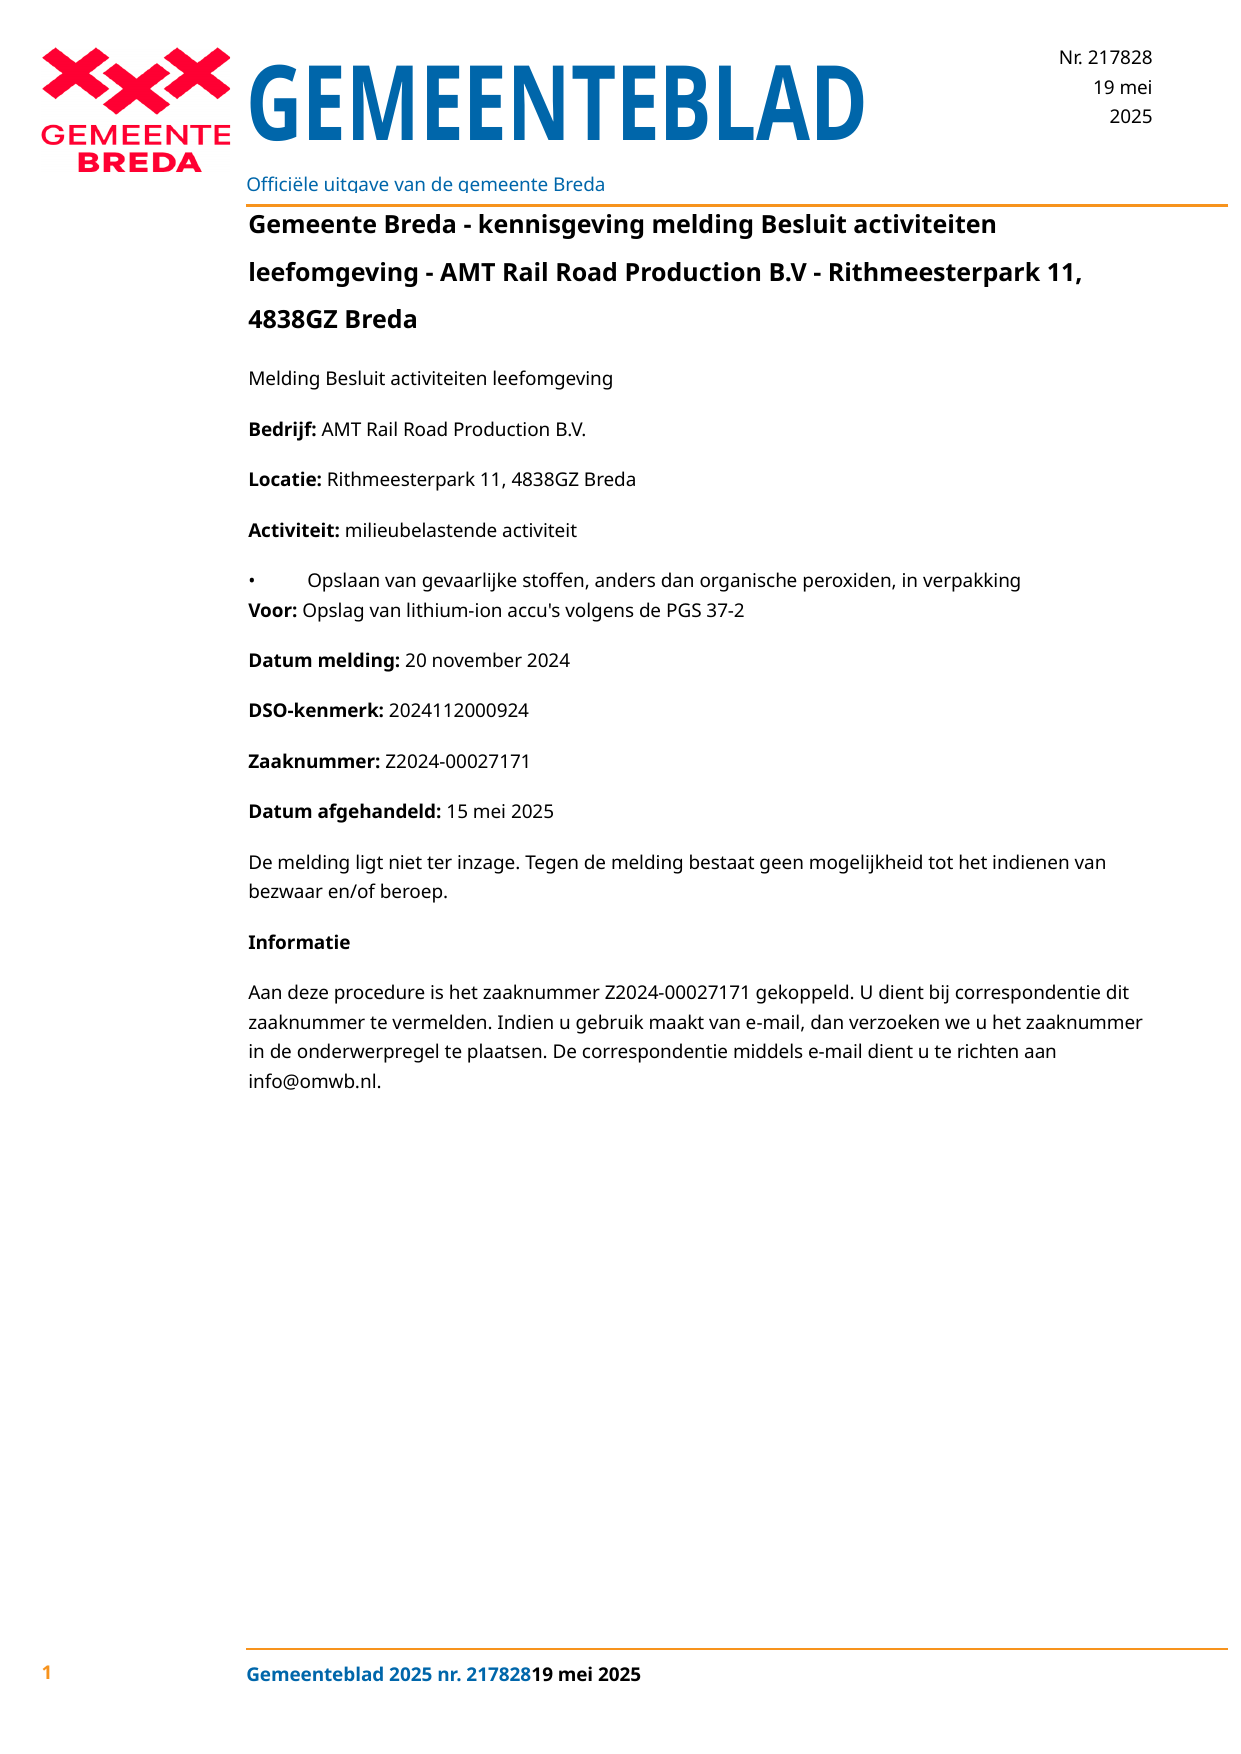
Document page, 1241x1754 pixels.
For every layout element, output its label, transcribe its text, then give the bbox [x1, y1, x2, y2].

text Bedrijf: AMT Rail Road Production B.V. [248, 416, 1152, 442]
text Zaaknummer: Z2024-00027171 [248, 748, 1152, 774]
list Opslaan van gevaarlijke stoffen, anders dan organische peroxiden, in verpakking [248, 567, 1152, 593]
text Melding Besluit activiteiten leefomgeving [248, 366, 1152, 391]
text De melding ligt niet ter inzage. Tegen de melding bestaat geen mogelijkheid tot het indienen van bezwaar en/of beroep. [248, 849, 1152, 904]
text DSO-kenmerk: 2024112000924 [248, 698, 1152, 723]
text Aan deze procedure is het zaaknummer Z2024-00027171 gekoppeld. U dient bij correspondentie dit zaaknummer te vermelden. Indien u gebruik maakt van e-mail, dan verzoeken we u het zaaknummer in de onderwerpregel te plaatsen. De correspondentie middels e-mail dient u te richten aan info@omwb.nl. [248, 979, 1152, 1094]
picture [41, 47, 231, 172]
text Datum afgehandeld: 15 mei 2025 [248, 798, 1152, 824]
text Locatie: Rithmeesterpark 11, 4838GZ Breda [248, 466, 1152, 492]
text Activiteit: milieubelastende activiteit [248, 517, 1152, 542]
text Voor: Opslag van lithium-ion accu's volgens de PGS 37-2 [248, 597, 1152, 622]
text Datum melding: 20 november 2024 [248, 647, 1152, 673]
text Gemeente Breda - kennisgeving melding Besluit activiteiten leefomgeving - AMT Rail Road Production B.V - Rithmeesterpark 11, 4838GZ Breda [248, 207, 1152, 336]
text Informatie [248, 929, 1152, 954]
